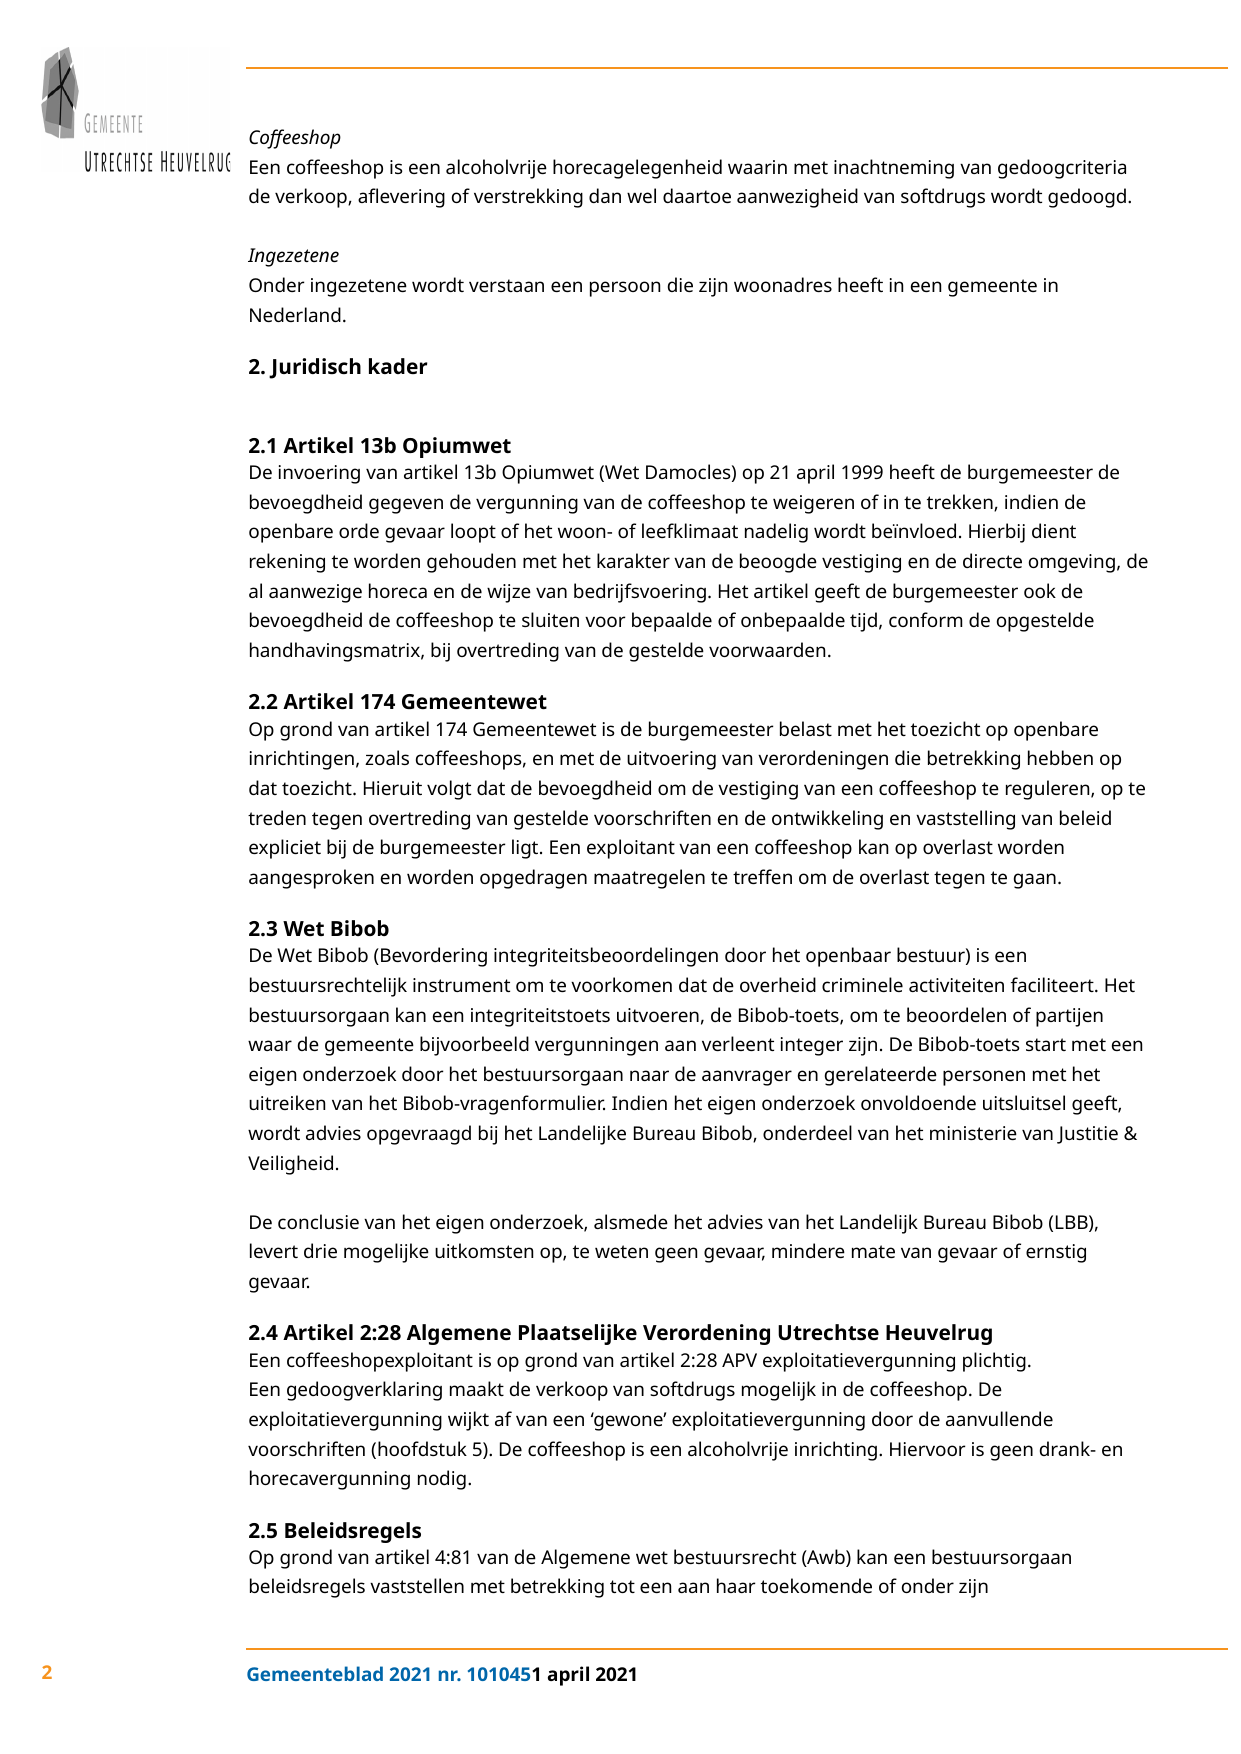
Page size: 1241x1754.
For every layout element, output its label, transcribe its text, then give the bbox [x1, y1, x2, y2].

text Op grond van artikel 4:81 van de Algemene wet bestuursrecht (Awb) kan een bestuursorgaan beleidsregels vaststellen met betrekking tot een aan haar toekomende of onder zijn [248, 1544, 1152, 1599]
text Op grond van artikel 174 Gemeentewet is de burgemeester belast met het toezicht op openbare inrichtingen, zoals coffeeshops, en met de uitvoering van verordeningen die betrekking hebben op dat toezicht. Hieruit volgt dat de bevoegdheid om de vestiging van een coffeeshop te reguleren, op te treden tegen overtreding van gestelde voorschriften en de ontwikkeling en vaststelling van beleid expliciet bij de burgemeester ligt. Een exploitant van een coffeeshop kan op overlast worden aangesproken en worden opgedragen maatregelen te treffen om de overlast tegen te gaan. [248, 716, 1152, 889]
text Ingezetene [248, 243, 1152, 268]
text Onder ingezetene wordt verstaan een persoon die zijn woonadres heeft in een gemeente in Nederland. [248, 272, 1152, 328]
text Coffeeshop [248, 124, 1152, 150]
text 2. Juridisch kader [248, 352, 1152, 381]
text 2.3 Wet Bibob [248, 914, 1152, 943]
text De invoering van artikel 13b Opiumwet (Wet Damocles) op 21 april 1999 heeft de burgemeester de bevoegdheid gegeven de vergunning van de coffeeshop te weigeren of in te trekken, indien de openbare orde gevaar loopt of het woon- of leefklimaat nadelig wordt beïnvloed. Hierbij dient rekening te worden gehouden met het karakter van de beoogde vestiging en de directe omgeving, de al aanwezige horeca en de wijze van bedrijfsvoering. Het artikel geeft de burgemeester ook de bevoegdheid de coffeeshop te sluiten voor bepaalde of onbepaalde tijd, conform de opgestelde handhavingsmatrix, bij overtreding van de gestelde voorwaarden. [248, 459, 1152, 663]
picture [41, 47, 231, 172]
text Een coffeeshopexploitant is op grond van artikel 2:28 APV exploitatievergunning plichtig. [248, 1347, 1152, 1373]
text 2.4 Artikel 2:28 Algemene Plaatselijke Verordening Utrechtse Heuvelrug [248, 1318, 1152, 1347]
text 2.1 Artikel 13b Opiumwet [248, 431, 1152, 459]
text Een gedoogverklaring maakt de verkoop van softdrugs mogelijk in de coffeeshop. De exploitatievergunning wijkt af van een ‘gewone’ exploitatievergunning door de aanvullende voorschriften (hoofdstuk 5). De coffeeshop is een alcoholvrije inrichting. Hiervoor is geen drank- en horecavergunning nodig. [248, 1377, 1152, 1491]
text Een coffeeshop is een alcoholvrije horecagelegenheid waarin met inachtneming van gedoogcriteria de verkoop, aflevering of verstrekking dan wel daartoe aanwezigheid van softdrugs wordt gedoogd. [248, 154, 1152, 209]
text De conclusie van het eigen onderzoek, alsmede het advies van het Landelijk Bureau Bibob (LBB), levert drie mogelijke uitkomsten op, te weten geen gevaar, mindere mate van gevaar of ernstig gevaar. [248, 1209, 1152, 1294]
text 2.2 Artikel 174 Gemeentewet [248, 687, 1152, 716]
text 2.5 Beleidsregels [248, 1516, 1152, 1544]
text De Wet Bibob (Bevordering integriteitsbeoordelingen door het openbaar bestuur) is een bestuursrechtelijk instrument om te voorkomen dat de overheid criminele activiteiten faciliteert. Het bestuursorgaan kan een integriteitstoets uitvoeren, de Bibob-toets, om te beoordelen of partijen waar de gemeente bijvoorbeeld vergunningen aan verleent integer zijn. De Bibob-toets start met een eigen onderzoek door het bestuursorgaan naar de aanvrager en gerelateerde personen met het uitreiken van het Bibob-vragenformulier. Indien het eigen onderzoek onvoldoende uitsluitsel geeft, wordt advies opgevraagd bij het Landelijke Bureau Bibob, onderdeel van het ministerie van Justitie & Veiligheid. [248, 943, 1152, 1176]
